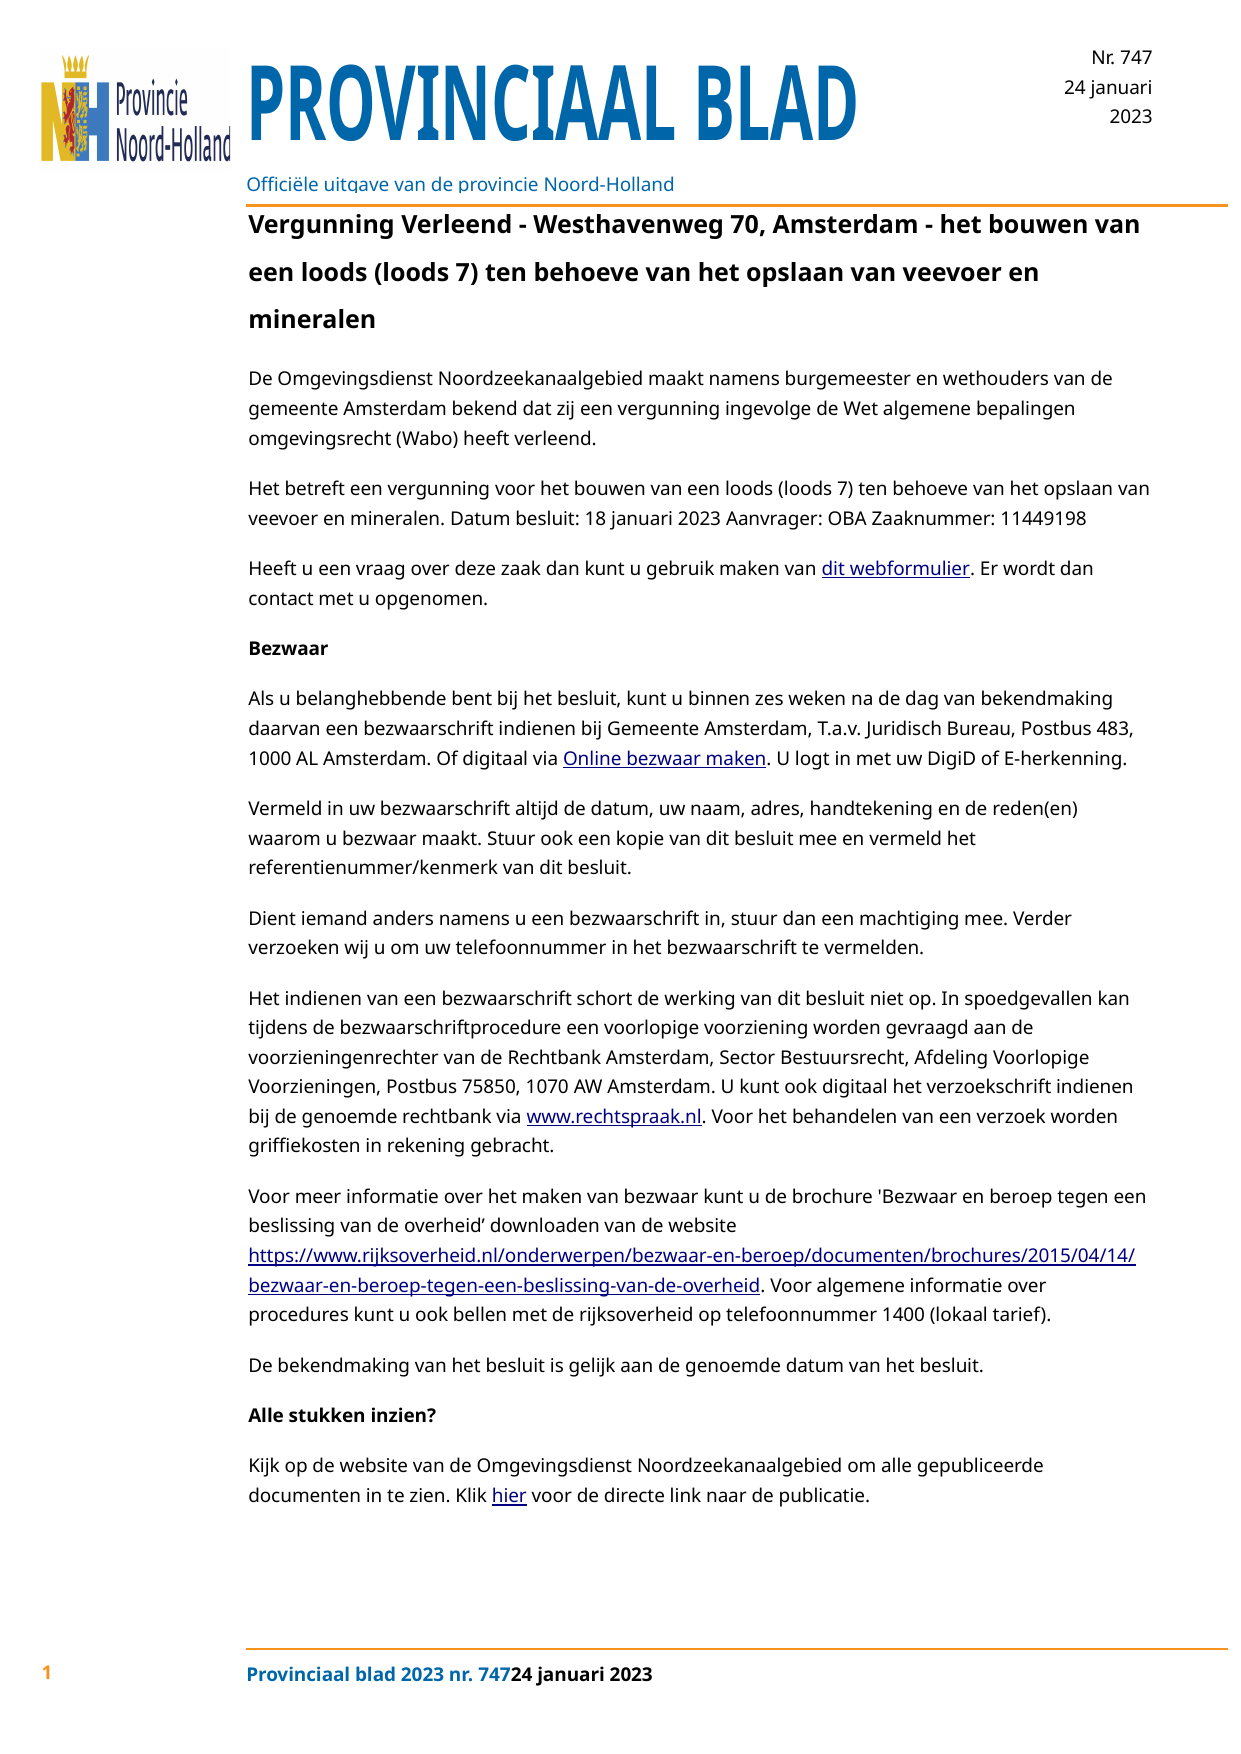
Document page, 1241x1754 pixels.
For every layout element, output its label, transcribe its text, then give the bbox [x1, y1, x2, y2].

text Dient iemand anders namens u een bezwaarschrift in, stuur dan een machtiging mee. Verder verzoeken wij u om uw telefoonnummer in het bezwaarschrift te vermelden. [248, 905, 1152, 960]
text Kijk op de website van de Omgevingsdienst Noordzeekanaalgebied om alle gepubliceerde documenten in te zien. Klik hier voor de directe link naar de publicatie. [248, 1453, 1152, 1508]
text Als u belanghebbende bent bij het besluit, kunt u binnen zes weken na de dag van bekendmaking daarvan een bezwaarschrift indienen bij Gemeente Amsterdam, T.a.v. Juridisch Bureau, Postbus 483, 1000 AL Amsterdam. Of digitaal via Online bezwaar maken. U logt in met uw DigiD of E-herkenning. [248, 686, 1152, 770]
text Het betreft een vergunning voor het bouwen van een loods (loods 7) ten behoeve van het opslaan van veevoer en mineralen. Datum besluit: 18 januari 2023 Aanvrager: OBA Zaaknummer: 11449198 [248, 475, 1152, 530]
text Voor meer informatie over het maken van bezwaar kunt u de brochure 'Bezwaar en beroep tegen een beslissing van de overheid’ downloaden van de website https://www.rijksoverheid.nl/onderwerpen/bezwaar-en-beroep/documenten/brochures/2015/04/14/bezwaar-en-beroep-tegen-een-beslissing-van-de-overheid. Voor algemene informatie over procedures kunt u ook bellen met de rijksoverheid op telefoonnummer 1400 (lokaal tarief). [248, 1183, 1152, 1327]
text De bekendmaking van het besluit is gelijk aan de genoemde datum van het besluit. [248, 1352, 1152, 1377]
text Het indienen van een bezwaarschrift schort de werking van dit besluit niet op. In spoedgevallen kan tijdens de bezwaarschriftprocedure een voorlopige voorziening worden gevraagd aan de voorzieningenrechter van de Rechtbank Amsterdam, Sector Bestuursrecht, Afdeling Voorlopige Voorzieningen, Postbus 75850, 1070 AW Amsterdam. U kunt ook digitaal het verzoekschrift indienen bij de genoemde rechtbank via www.rechtspraak.nl. Voor het behandelen van een verzoek worden griffiekosten in rekening gebracht. [248, 985, 1152, 1158]
text De Omgevingsdienst Noordzeekanaalgebied maakt namens burgemeester en wethouders van de gemeente Amsterdam bekend dat zij een vergunning ingevolge de Wet algemene bepalingen omgevingsrecht (Wabo) heeft verleend. [248, 366, 1152, 450]
text Vermeld in uw bezwaarschrift altijd de datum, uw naam, adres, handtekening en de reden(en) waarom u bezwaar maakt. Stuur ook een kopie van dit besluit mee en vermeld het referentienummer/kenmerk van dit besluit. [248, 795, 1152, 880]
text Alle stukken inzien? [248, 1402, 1152, 1428]
text Heeft u een vraag over deze zaak dan kunt u gebruik maken van dit webformulier. Er wordt dan contact met u opgenomen. [248, 555, 1152, 610]
text Bezwaar [248, 635, 1152, 661]
text Vergunning Verleend - Westhavenweg 70, Amsterdam - het bouwen van een loods (loods 7) ten behoeve van het opslaan van veevoer en mineralen [248, 207, 1152, 336]
picture [41, 47, 231, 172]
